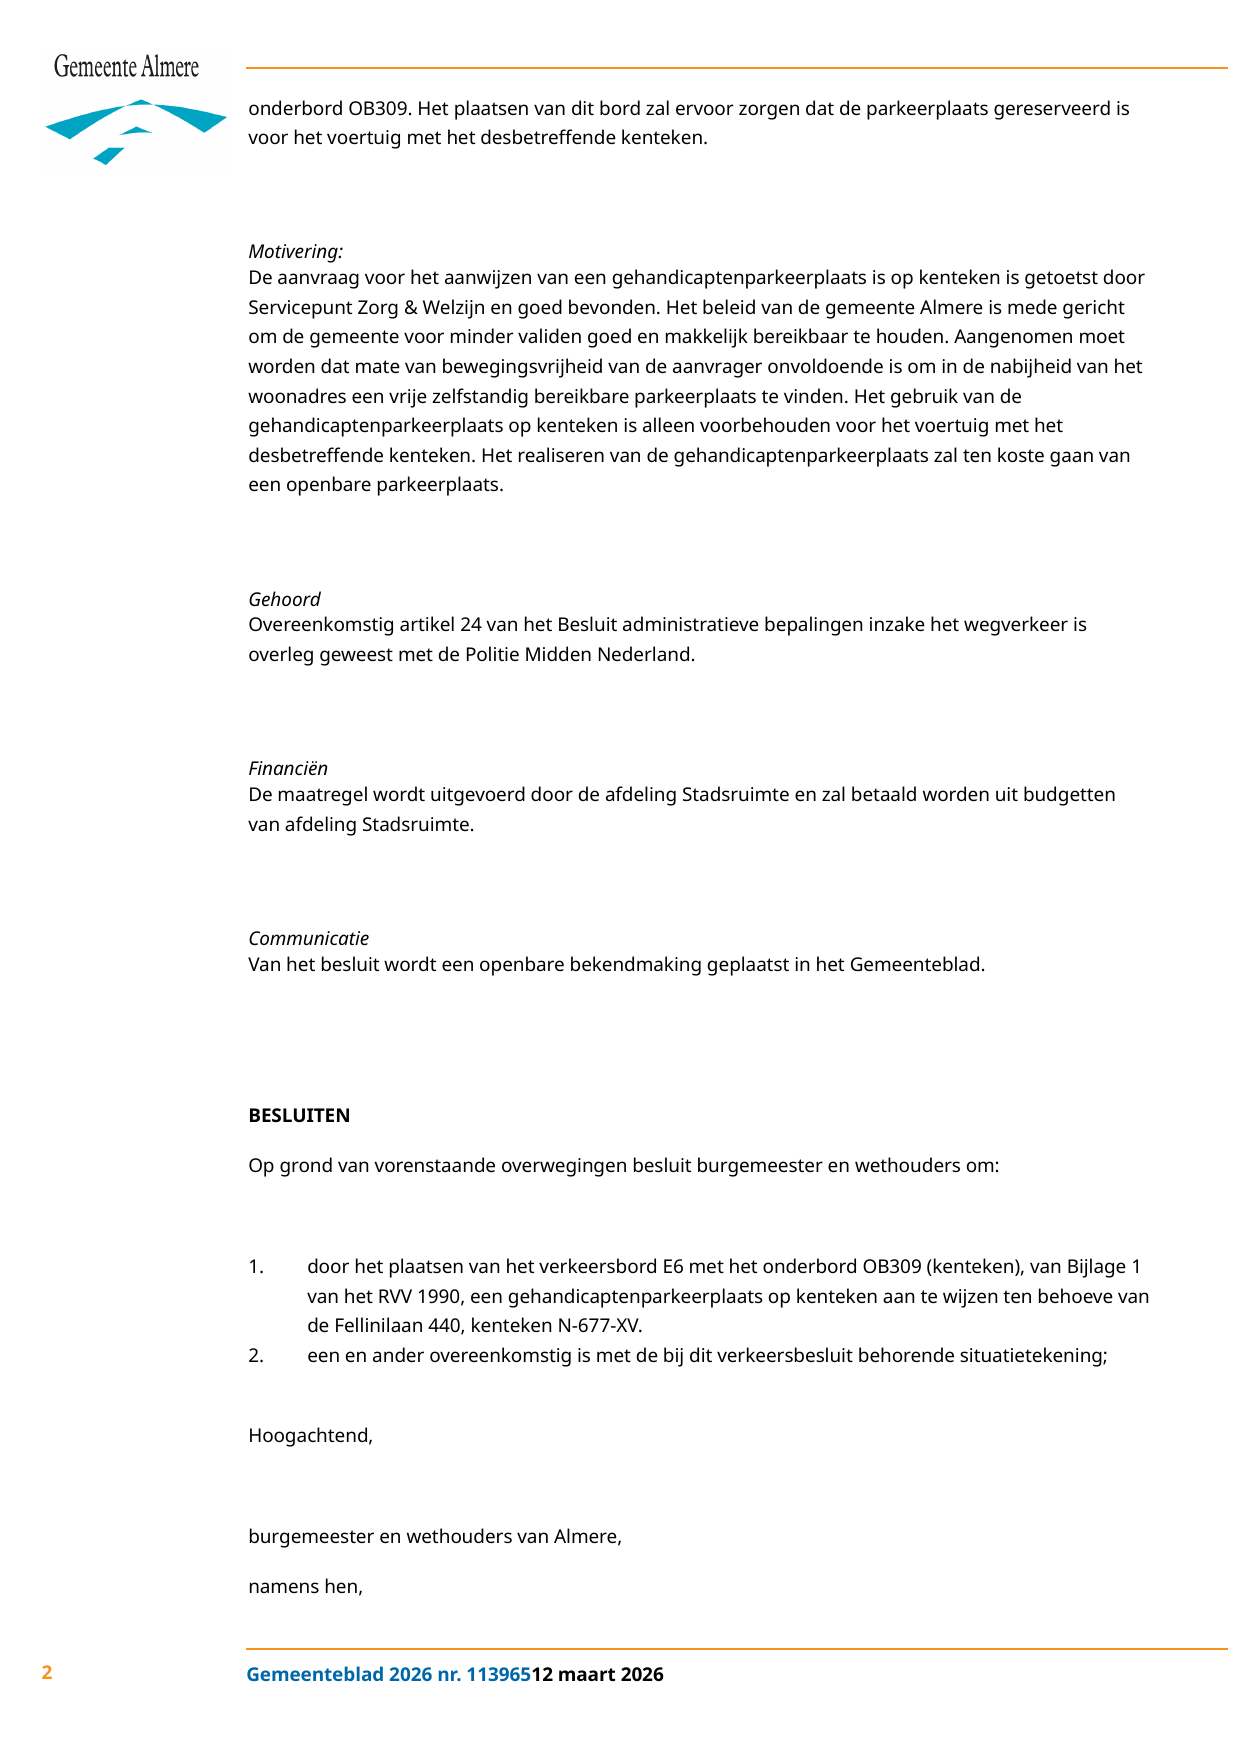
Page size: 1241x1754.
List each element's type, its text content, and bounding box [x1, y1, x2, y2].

text De aanvraag voor het aanwijzen van een gehandicaptenparkeerplaats is op kenteken is getoetst door Servicepunt Zorg & Welzijn en goed bevonden. Het beleid van de gemeente Almere is mede gericht om de gemeente voor minder validen goed en makkelijk bereikbaar te houden. Aangenomen moet worden dat mate van bewegingsvrijheid van de aanvrager onvoldoende is om in de nabijheid van het woonadres een vrije zelfstandig bereikbare parkeerplaats te vinden. Het gebruik van de gehandicaptenparkeerplaats op kenteken is alleen voorbehouden voor het voertuig met het desbetreffende kenteken. Het realiseren van de gehandicaptenparkeerplaats zal ten koste gaan van een openbare parkeerplaats. [248, 264, 1152, 497]
text Motivering: [248, 239, 1152, 264]
list door het plaatsen van het verkeersbord E6 met het onderbord OB309 (kenteken), van Bijlage 1 van het RVV 1990, een gehandicaptenparkeerplaats op kenteken aan te wijzen ten behoeve van de Fellinilaan 440, kenteken N-677-XV. [248, 1253, 1152, 1338]
text Op grond van vorenstaande overwegingen besluit burgemeester en wethouders om: [248, 1153, 1152, 1178]
text Communicatie [248, 925, 1152, 951]
text De maatregel wordt uitgevoerd door de afdeling Stadsruimte en zal betaald worden uit budgetten van afdeling Stadsruimte. [248, 781, 1152, 837]
list een en ander overeenkomstig is met de bij dit verkeersbesluit behorende situatietekening; [248, 1342, 1152, 1368]
picture [41, 47, 231, 172]
text Overeenkomstig artikel 24 van het Besluit administratieve bepalingen inzake het wegverkeer is overleg geweest met de Politie Midden Nederland. [248, 612, 1152, 667]
text Van het besluit wordt een openbare bekendmaking geplaatst in het Gemeenteblad. [248, 951, 1152, 977]
text Financiën [248, 756, 1152, 781]
text BESLUITEN [248, 1102, 1152, 1128]
text burgemeester en wethouders van Almere, [248, 1523, 1152, 1549]
text Hoogachtend, [248, 1422, 1152, 1448]
text Gehoord [248, 586, 1152, 612]
text namens hen, [248, 1573, 1152, 1599]
text onderbord OB309. Het plaatsen van dit bord zal ervoor zorgen dat de parkeerplaats gereserveerd is voor het voertuig met het desbetreffende kenteken. [248, 95, 1152, 150]
